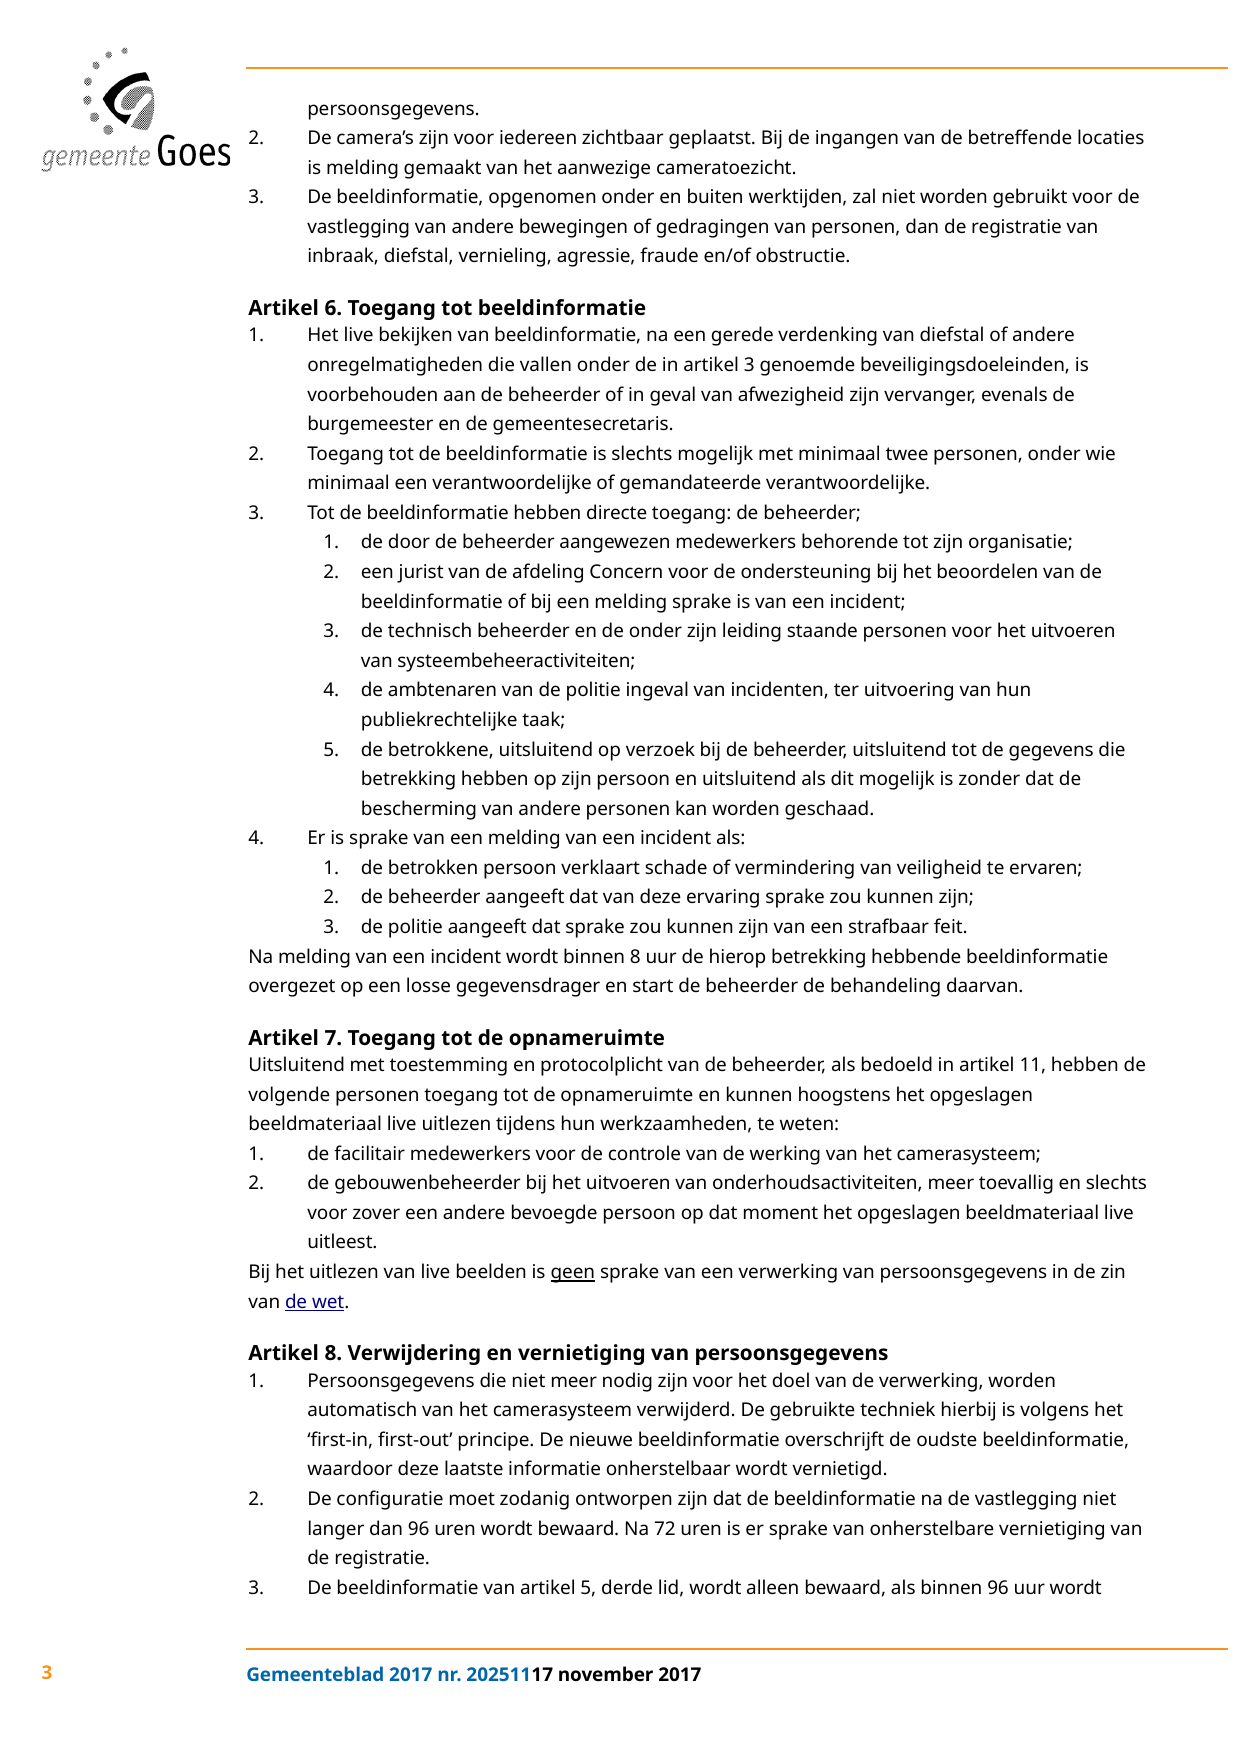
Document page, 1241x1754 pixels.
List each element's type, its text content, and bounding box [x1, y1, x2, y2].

list de technisch beheerder en de onder zijn leiding staande personen voor het uitvoeren van systeembeheeractiviteiten; [323, 617, 1152, 673]
list de beheerder aangeeft dat van deze ervaring sprake zou kunnen zijn; [323, 884, 1152, 909]
list de ambtenaren van de politie ingeval van incidenten, ter uitvoering van hun publiekrechtelijke taak; [323, 677, 1152, 732]
list De camera’s zijn voor iedereen zichtbaar geplaatst. Bij de ingangen van de betreffende locaties is melding gemaakt van het aanwezige cameratoezicht. [248, 124, 1152, 180]
list de door de beheerder aangewezen medewerkers behorende tot zijn organisatie; [323, 529, 1152, 554]
text Artikel 6. Toegang tot beeldinformatie [248, 293, 1152, 322]
text Bij het uitlezen van live beelden is geen sprake van een verwerking van persoonsgegevens in de zin van de wet. [248, 1258, 1152, 1314]
list de facilitair medewerkers voor de controle van de werking van het camerasysteem; [248, 1140, 1152, 1166]
list Toegang tot de beeldinformatie is slechts mogelijk met minimaal twee personen, onder wie minimaal een verantwoordelijke of gemandateerde verantwoordelijke. [248, 440, 1152, 495]
list De beeldinformatie, opgenomen onder en buiten werktijden, zal niet worden gebruikt voor de vastlegging van andere bewegingen of gedragingen van personen, dan de registratie van inbraak, diefstal, vernieling, agressie, fraude en/of obstructie. [248, 183, 1152, 268]
list de betrokkene, uitsluitend op verzoek bij de beheerder, uitsluitend tot de gegevens die betrekking hebben op zijn persoon en uitsluitend als dit mogelijk is zonder dat de bescherming van andere personen kan worden geschaad. [323, 736, 1152, 821]
text Na melding van een incident wordt binnen 8 uur de hierop betrekking hebbende beeldinformatie overgezet op een losse gegevensdrager en start de beheerder de behandeling daarvan. [248, 943, 1152, 998]
list de gebouwenbeheerder bij het uitvoeren van onderhoudsactiviteiten, meer toevallig en slechts voor zover een andere bevoegde persoon op dat moment het opgeslagen beeldmateriaal live uitleest. [248, 1169, 1152, 1254]
list persoonsgegevens. [248, 95, 1152, 121]
list Tot de beeldinformatie hebben directe toegang: de beheerder; [248, 499, 1152, 525]
list de politie aangeeft dat sprake zou kunnen zijn van een strafbaar feit. [323, 913, 1152, 939]
list Het live bekijken van beeldinformatie, na een gerede verdenking van diefstal of andere onregelmatigheden die vallen onder de in artikel 3 genoemde beveiligingsdoeleinden, is voorbehouden aan de beheerder of in geval van afwezigheid zijn vervanger, evenals de burgemeester en de gemeentesecretaris. [248, 322, 1152, 436]
list een jurist van de afdeling Concern voor de ondersteuning bij het beoordelen van de beeldinformatie of bij een melding sprake is van een incident; [323, 558, 1152, 613]
list Persoonsgegevens die niet meer nodig zijn voor het doel van de verwerking, worden automatisch van het camerasysteem verwijderd. De gebruikte techniek hierbij is volgens het ‘first-in, first-out’ principe. De nieuwe beeldinformatie overschrijft de oudste beeldinformatie, waardoor deze laatste informatie onherstelbaar wordt vernietigd. [248, 1367, 1152, 1481]
picture [41, 47, 231, 172]
text Artikel 7. Toegang tot de opnameruimte [248, 1023, 1152, 1051]
list De configuratie moet zodanig ontworpen zijn dat de beeldinformatie na de vastlegging niet langer dan 96 uren wordt bewaard. Na 72 uren is er sprake van onherstelbare vernietiging van de registratie. [248, 1485, 1152, 1570]
list De beeldinformatie van artikel 5, derde lid, wordt alleen bewaard, als binnen 96 uur wordt [248, 1574, 1152, 1599]
text Artikel 8. Verwijdering en vernietiging van persoonsgegevens [248, 1338, 1152, 1367]
list de betrokken persoon verklaart schade of vermindering van veiligheid te ervaren; [323, 854, 1152, 880]
text Uitsluitend met toestemming en protocolplicht van de beheerder, als bedoeld in artikel 11, hebben de volgende personen toegang tot de opnameruimte en kunnen hoogstens het opgeslagen beeldmateriaal live uitlezen tijdens hun werkzaamheden, te weten: [248, 1051, 1152, 1136]
list Er is sprake van een melding van een incident als: [248, 824, 1152, 850]
